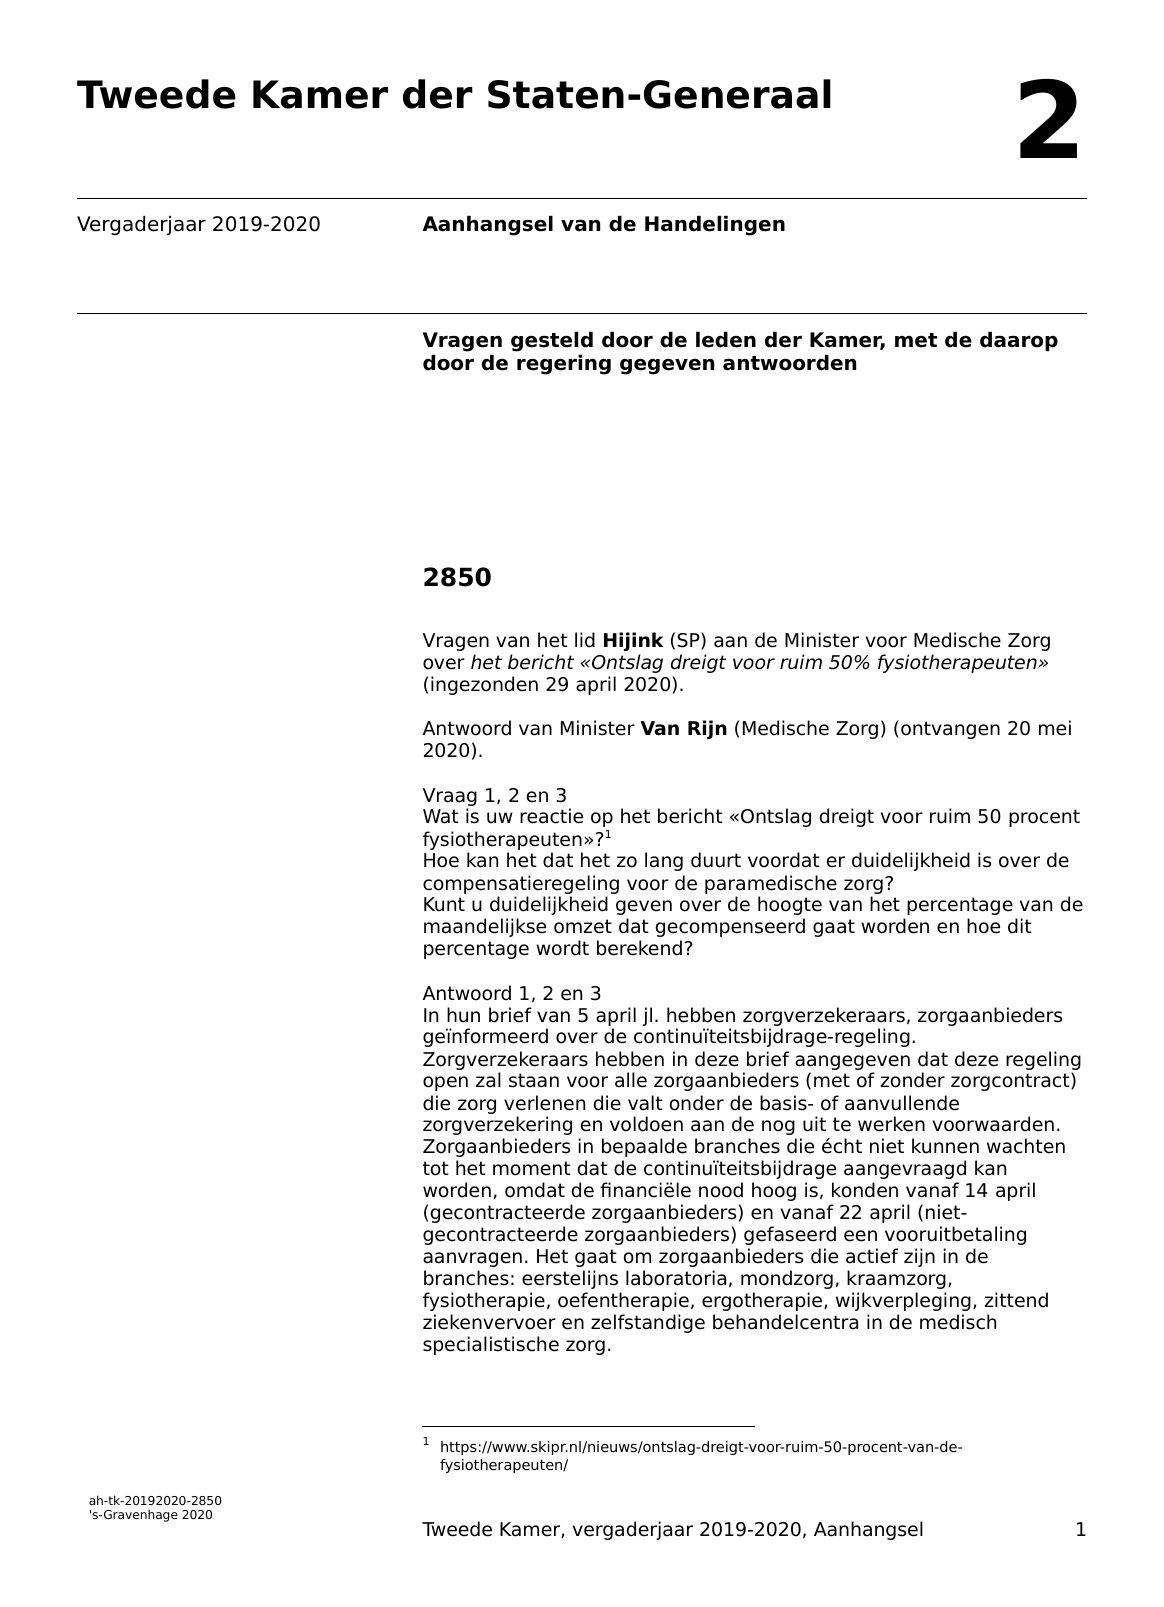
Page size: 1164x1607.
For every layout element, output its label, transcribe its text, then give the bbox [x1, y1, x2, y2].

table_header Tweede Kamer der Staten-Generaal [77, 59, 886, 198]
text Antwoord van Minister Van Rijn (Medische Zorg) (ontvangen 20 mei 2020). [422, 718, 1087, 762]
text Zorgaanbieders in bepaalde branches die écht niet kunnen wachten tot het moment dat de continuïteitsbijdrage aangevraagd kan worden, omdat de financiële nood hoog is, konden vanaf 14 april (gecontracteerde zorgaanbieders) en vanaf 22 april (niet-gecontracteerde zorgaanbieders) gefaseerd een vooruitbetaling aanvragen. Het gaat om zorgaanbieders die actief zijn in de branches: eerstelijns laboratoria, mondzorg, kraamzorg, fysiotherapie, oefentherapie, ergotherapie, wijkverpleging, zittend ziekenvervoer en zelfstandige behandelcentra in de medisch specialistische zorg. [422, 1136, 1087, 1356]
text https://www.skipr.nl/nieuws/ontslag-dreigt-voor-ruim-50-procent-van-de-fysiotherapeuten/ [422, 1435, 1087, 1474]
table_cell [77, 314, 422, 375]
text 's-Gravenhage 2020 [88, 1508, 323, 1522]
text Wat is uw reactie op het bericht «Ontslag dreigt voor ruim 50 procent fysiotherapeuten»? [422, 806, 1087, 850]
text In hun brief van 5 april jl. hebben zorgverzekeraars, zorgaanbieders geïnformeerd over de continuïteitsbijdrage-regeling. Zorgverzekeraars hebben in deze brief aangegeven dat deze regeling open zal staan voor alle zorgaanbieders (met of zonder zorgcontract) die zorg verlenen die valt onder de basis- of aanvullende zorgverzekering en voldoen aan de nog uit te werken voorwaarden. [422, 1004, 1087, 1136]
text Vraag 1, 2 en 3 [422, 784, 1087, 806]
table_cell Vragen gesteld door de leden der Kamer, met de daarop door de regering gegeven antwoorden [422, 314, 1087, 375]
table_cell Vergaderjaar 2019-2020 [77, 199, 422, 313]
table_header 2 [886, 59, 1087, 198]
text Hoe kan het dat het zo lang duurt voordat er duidelijkheid is over de compensatieregeling voor de paramedische zorg? [422, 850, 1087, 894]
text ah-tk-20192020-2850 [88, 1494, 323, 1508]
text Antwoord 1, 2 en 3 [422, 982, 1087, 1004]
table_cell Aanhangsel van de Handelingen [422, 199, 1087, 313]
text Vragen van het lid Hijink (SP) aan de Minister voor Medische Zorg over het bericht «Ontslag dreigt voor ruim 50% fysiotherapeuten» (ingezonden 29 april 2020). [422, 630, 1087, 696]
text Kunt u duidelijkheid geven over de hoogte van het percentage van de maandelijkse omzet dat gecompenseerd gaat worden en hoe dit percentage wordt berekend? [422, 894, 1087, 960]
text 2850 [422, 563, 1087, 592]
